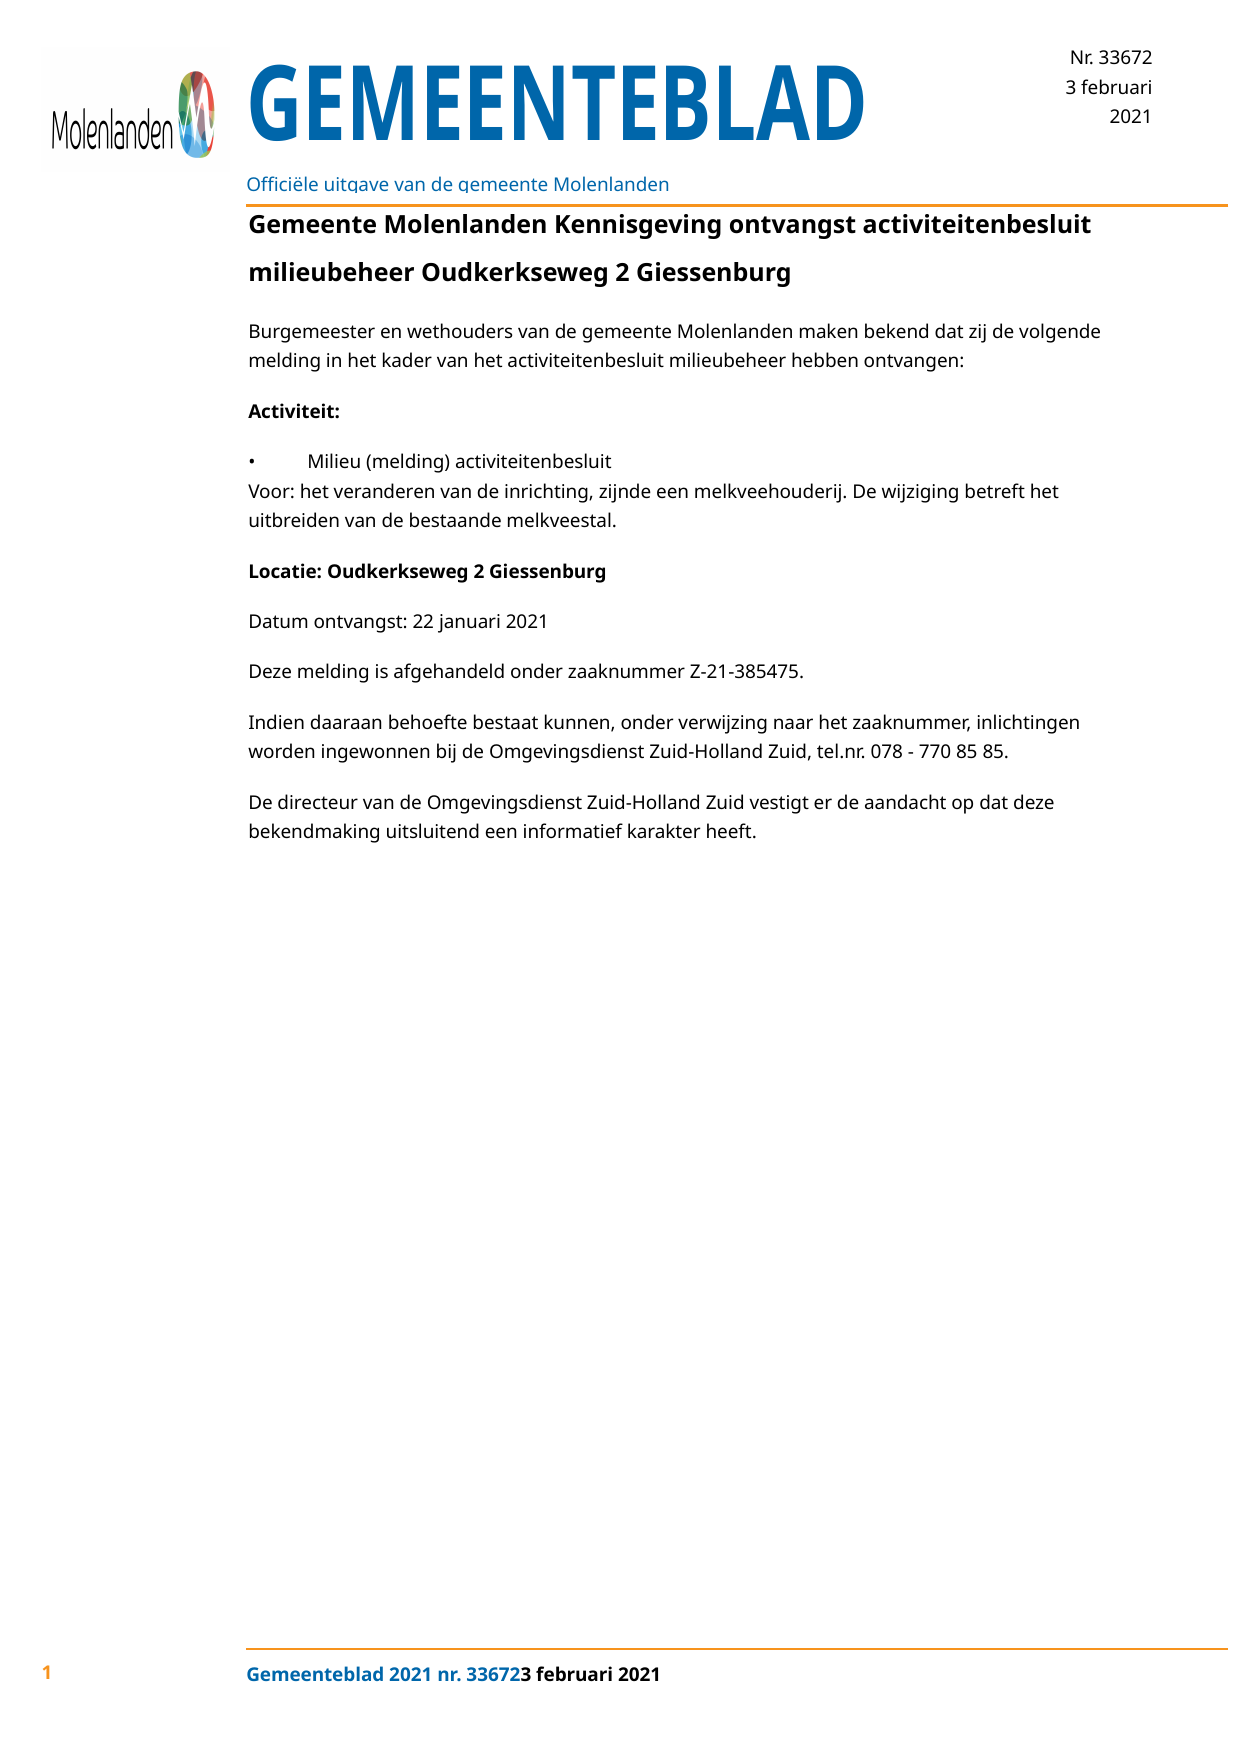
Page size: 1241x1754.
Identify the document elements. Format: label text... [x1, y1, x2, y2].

picture [41, 47, 231, 172]
text Datum ontvangst: 22 januari 2021 [248, 608, 1152, 634]
text Voor: het veranderen van de inrichting, zijnde een melkveehouderij. De wijziging betreft het uitbreiden van de bestaande melkveestal. [248, 478, 1152, 533]
text Indien daaraan behoefte bestaat kunnen, onder verwijzing naar het zaaknummer, inlichtingen worden ingewonnen bij de Omgevingsdienst Zuid-Holland Zuid, tel.nr. 078 - 770 85 85. [248, 709, 1152, 764]
list Milieu (melding) activiteitenbesluit [248, 448, 1152, 474]
text Locatie: Oudkerkseweg 2 Giessenburg [248, 558, 1152, 584]
text Gemeente Molenlanden Kennisgeving ontvangst activiteitenbesluit milieubeheer Oudkerkseweg 2 Giessenburg [248, 207, 1152, 288]
text Deze melding is afgehandeld onder zaaknummer Z-21-385475. [248, 659, 1152, 684]
text De directeur van de Omgevingsdienst Zuid-Holland Zuid vestigt er de aandacht op dat deze bekendmaking uitsluitend een informatief karakter heeft. [248, 789, 1152, 844]
text Activiteit: [248, 398, 1152, 424]
text Burgemeester en wethouders van de gemeente Molenlanden maken bekend dat zij de volgende melding in het kader van het activiteitenbesluit milieubeheer hebben ontvangen: [248, 318, 1152, 373]
